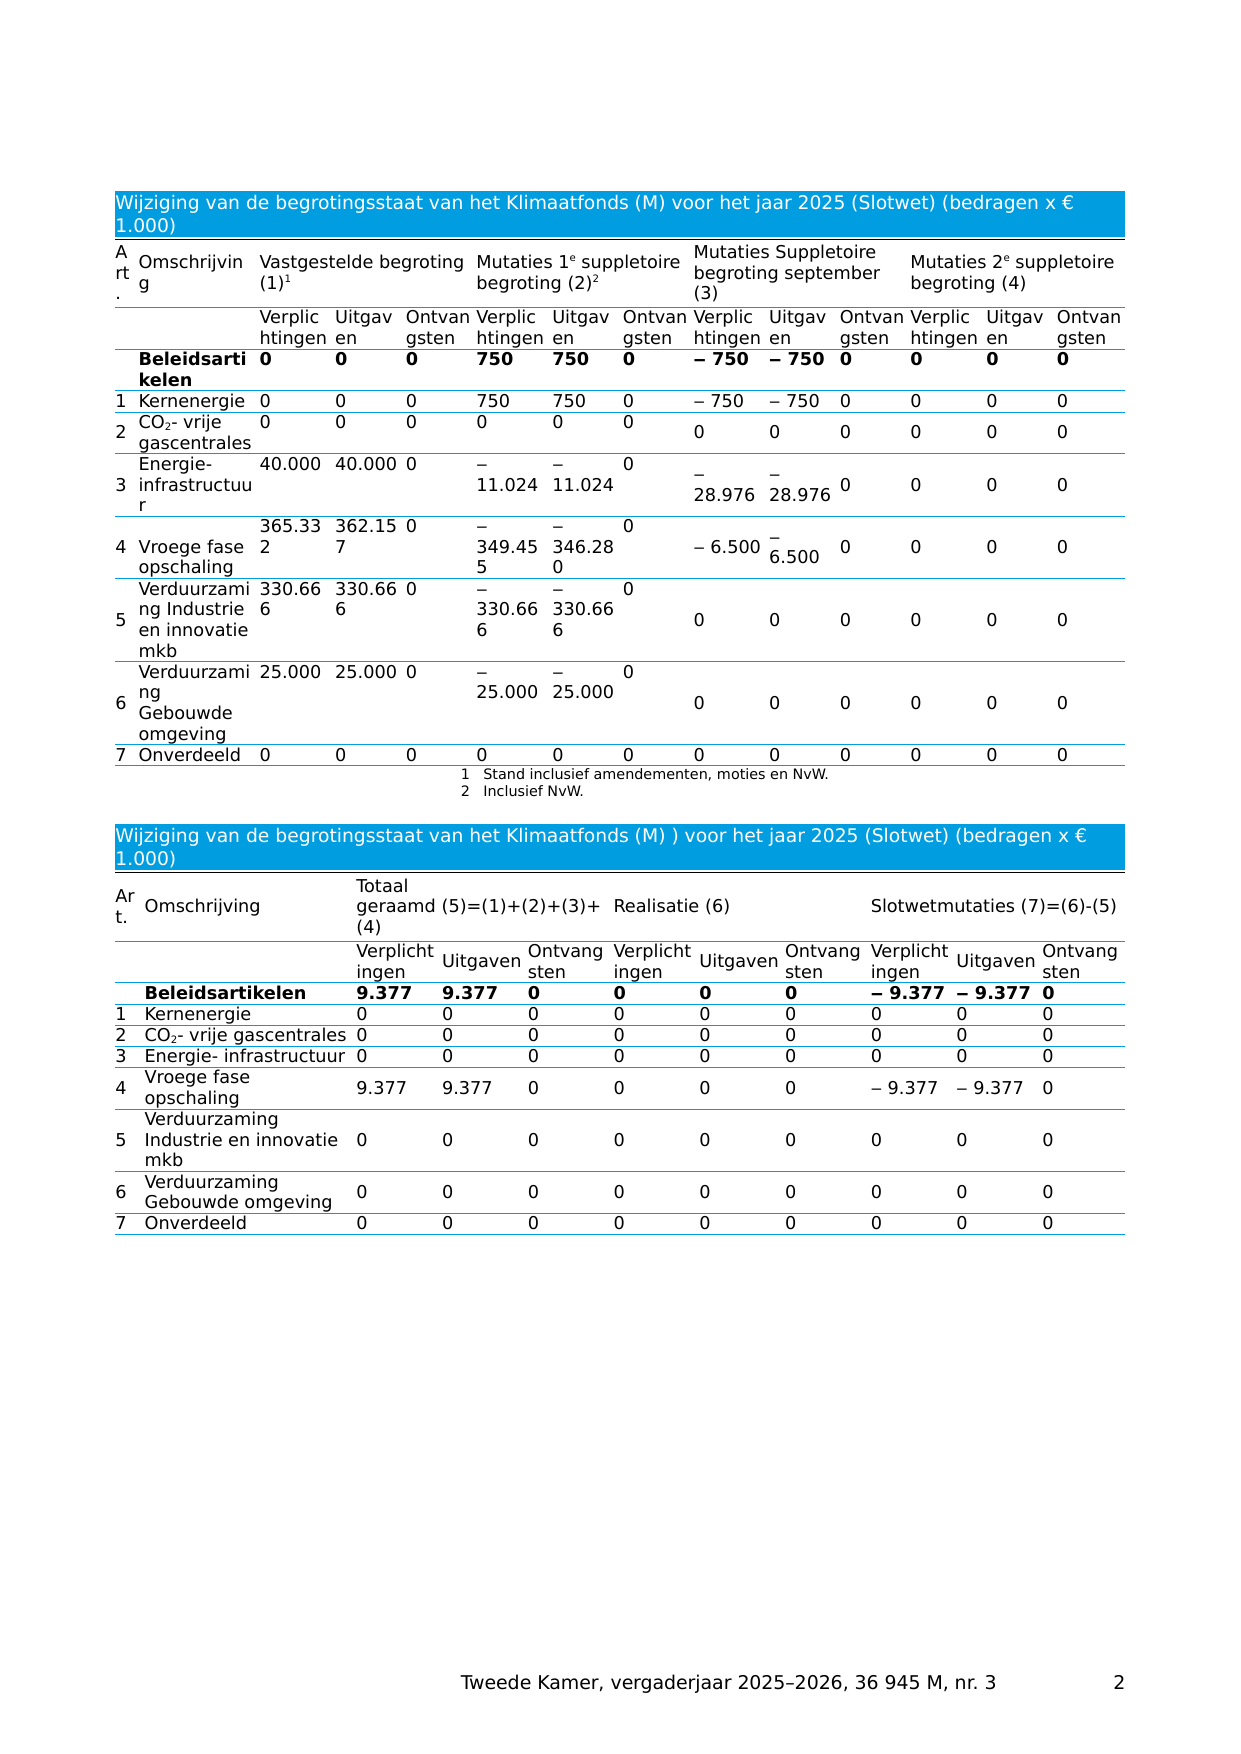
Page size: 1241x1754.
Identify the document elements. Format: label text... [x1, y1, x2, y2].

table_cell 0 [696, 1026, 782, 1046]
table_cell 0 [620, 662, 690, 744]
table_cell 0 [953, 1047, 1039, 1067]
table_cell 750 [549, 391, 620, 412]
table_cell Verduurzaming Gebouwde omgeving [141, 1172, 353, 1213]
table_cell 25.000 [332, 662, 403, 744]
table_cell Verduurzaming Industrie en innovatie mkb [141, 1110, 353, 1171]
table_cell ‒ 346.280 [549, 517, 620, 578]
table_cell 0 [907, 579, 983, 661]
table_cell 0 [439, 1026, 525, 1046]
table_cell ‒ 11.024 [549, 454, 620, 516]
table_cell 0 [1054, 517, 1125, 578]
table_cell Verplichtingen [690, 308, 766, 349]
list Inclusief NvW. [461, 783, 1125, 799]
table_cell 0 [620, 579, 690, 661]
table_cell ‒ 11.024 [473, 454, 549, 516]
table_cell Art. [115, 240, 135, 307]
table_cell 5 [115, 579, 135, 661]
table_cell 6 [115, 662, 135, 744]
table_cell 0 [353, 1172, 439, 1213]
table_cell 0 [907, 517, 983, 578]
table_cell 0 [525, 983, 610, 1003]
table_cell 0 [620, 350, 690, 390]
table_cell Uitgaven [439, 942, 525, 982]
table_cell 0 [690, 579, 766, 661]
table_cell 365.332 [256, 517, 332, 578]
table_cell 362.157 [332, 517, 403, 578]
table_cell ‒ 750 [766, 350, 837, 390]
table_cell Verplichtingen [473, 308, 549, 349]
table_cell 0 [868, 1026, 953, 1046]
table_cell Verplichtingen [353, 942, 439, 982]
table_cell 0 [353, 1214, 439, 1234]
table_cell 0 [439, 1214, 525, 1234]
table_cell 0 [1039, 1214, 1125, 1234]
table_cell ‒ 9.377 [868, 983, 953, 1003]
table_cell 0 [983, 413, 1054, 453]
table_cell Ontvangsten [620, 308, 690, 349]
table_cell 0 [837, 350, 907, 390]
table_cell Uitgaven [983, 308, 1054, 349]
table_cell 0 [907, 454, 983, 516]
table_cell 0 [473, 745, 549, 765]
table_cell 0 [983, 517, 1054, 578]
table_cell Vastgestelde begroting (1)1 [256, 240, 473, 307]
table_cell 750 [473, 391, 549, 412]
table_cell [115, 942, 141, 982]
table_cell 0 [332, 413, 403, 453]
table_cell Uitgaven [549, 308, 620, 349]
table_cell 0 [620, 454, 690, 516]
table_cell 0 [332, 391, 403, 412]
table_cell 0 [907, 350, 983, 390]
table_cell 9.377 [439, 1068, 525, 1109]
table_cell [115, 983, 141, 1003]
table_cell Realisatie (6) [610, 873, 868, 941]
table_cell 0 [837, 391, 907, 412]
table_cell 6 [115, 1172, 141, 1213]
table_cell 0 [439, 1005, 525, 1024]
table_cell 0 [1039, 1026, 1125, 1046]
table_cell 0 [1039, 983, 1125, 1003]
table_cell 0 [525, 1047, 610, 1067]
table_cell 0 [610, 1214, 696, 1234]
table_cell 0 [696, 1068, 782, 1109]
table_cell ‒ 9.377 [953, 983, 1039, 1003]
table_cell 3 [115, 1047, 141, 1067]
table_cell 0 [439, 1172, 525, 1213]
table_cell 0 [525, 1110, 610, 1171]
table_cell 0 [610, 1172, 696, 1213]
table_cell [135, 308, 256, 349]
table_cell 0 [525, 1005, 610, 1024]
table_cell 0 [403, 745, 473, 765]
table_cell 0 [403, 579, 473, 661]
table_cell ‒ 750 [690, 391, 766, 412]
table_cell 0 [983, 391, 1054, 412]
table_cell 9.377 [353, 1068, 439, 1109]
table_cell 0 [332, 745, 403, 765]
table_cell 0 [403, 413, 473, 453]
table_cell ‒ 750 [690, 350, 766, 390]
table_cell 0 [610, 1005, 696, 1024]
table_cell 0 [1039, 1068, 1125, 1109]
table_cell 0 [907, 391, 983, 412]
table_cell ‒ 28.976 [766, 454, 837, 516]
table_cell 0 [525, 1068, 610, 1109]
table_cell 330.666 [332, 579, 403, 661]
table_cell ‒ 330.666 [473, 579, 549, 661]
table_cell ‒ 6.500 [766, 517, 837, 578]
table_cell 25.000 [256, 662, 332, 744]
table_cell Beleidsartikelen [141, 983, 353, 1003]
table_cell Kernenergie [141, 1005, 353, 1024]
table_cell 0 [403, 350, 473, 390]
table_cell 0 [620, 391, 690, 412]
table_cell 7 [115, 1214, 141, 1234]
table_cell 9.377 [439, 983, 525, 1003]
table_cell Vroege fase opschaling [141, 1068, 353, 1109]
table_cell Verplichtingen [907, 308, 983, 349]
table_cell Verduurzaming Gebouwde omgeving [135, 662, 256, 744]
table_cell 0 [620, 413, 690, 453]
table_cell 0 [256, 745, 332, 765]
table_cell 7 [115, 745, 135, 765]
table_cell Ontvangsten [525, 942, 610, 982]
table_cell 0 [868, 1005, 953, 1024]
table_cell 0 [782, 1047, 868, 1067]
table_cell 1 [115, 1005, 141, 1024]
table_cell 0 [610, 983, 696, 1003]
table_cell 0 [353, 1110, 439, 1171]
table_cell 0 [353, 1026, 439, 1046]
table_cell 5 [115, 1110, 141, 1171]
table_cell 750 [549, 350, 620, 390]
table_cell Verplichtingen [610, 942, 696, 982]
table_cell 0 [837, 579, 907, 661]
table_cell 0 [766, 662, 837, 744]
table_cell Ontvangsten [403, 308, 473, 349]
table_cell 0 [403, 517, 473, 578]
table_cell 0 [1039, 1172, 1125, 1213]
table_cell Kernenergie [135, 391, 256, 412]
table_cell 0 [332, 350, 403, 390]
table_cell 40.000 [332, 454, 403, 516]
table_cell 0 [782, 1068, 868, 1109]
table_cell Art. [115, 873, 141, 941]
table_cell 0 [837, 413, 907, 453]
table_cell 0 [868, 1172, 953, 1213]
table_cell 0 [620, 745, 690, 765]
table_cell 0 [473, 413, 549, 453]
table_cell 0 [983, 579, 1054, 661]
table_cell 0 [907, 413, 983, 453]
table_cell 0 [525, 1214, 610, 1234]
table_cell Verduurzaming Industrie en innovatie mkb [135, 579, 256, 661]
table_cell 0 [1054, 350, 1125, 390]
table_cell 0 [696, 1047, 782, 1067]
table_cell Ontvangsten [1054, 308, 1125, 349]
table_cell Ontvangsten [1039, 942, 1125, 982]
table_cell CO2- vrije gascentrales [135, 413, 256, 453]
table_cell ‒ 9.377 [953, 1068, 1039, 1109]
table_cell 0 [1054, 662, 1125, 744]
table_cell 0 [1054, 579, 1125, 661]
table_cell 0 [837, 662, 907, 744]
table_cell 0 [1054, 745, 1125, 765]
table_cell Energie- infrastructuur [141, 1047, 353, 1067]
table_cell 0 [1054, 454, 1125, 516]
table_cell ‒ 750 [766, 391, 837, 412]
table_cell 0 [1039, 1047, 1125, 1067]
table_cell 0 [907, 662, 983, 744]
table_cell 0 [690, 662, 766, 744]
table_cell 0 [403, 454, 473, 516]
table_cell ‒ 330.666 [549, 579, 620, 661]
table_cell 0 [837, 454, 907, 516]
table_cell 0 [696, 1005, 782, 1024]
table_cell 330.666 [256, 579, 332, 661]
table_cell 0 [907, 745, 983, 765]
table_cell 0 [696, 983, 782, 1003]
table_cell 0 [256, 413, 332, 453]
table_cell 0 [256, 350, 332, 390]
table_cell 0 [868, 1110, 953, 1171]
table_cell 0 [782, 983, 868, 1003]
table_cell 0 [525, 1172, 610, 1213]
table_cell 0 [549, 745, 620, 765]
table_cell Onverdeeld [135, 745, 256, 765]
table_cell 0 [690, 413, 766, 453]
table_cell 0 [549, 413, 620, 453]
table_cell 0 [983, 662, 1054, 744]
table_cell ‒ 349.455 [473, 517, 549, 578]
table_cell 0 [782, 1214, 868, 1234]
table_cell 40.000 [256, 454, 332, 516]
table_cell 0 [782, 1172, 868, 1213]
table_cell 0 [766, 745, 837, 765]
table_cell 0 [1054, 391, 1125, 412]
table_cell 0 [1039, 1110, 1125, 1171]
table_cell ‒ 6.500 [690, 517, 766, 578]
table_cell 2 [115, 1026, 141, 1046]
table_cell 0 [610, 1047, 696, 1067]
table_cell 0 [953, 1172, 1039, 1213]
table_cell 0 [439, 1110, 525, 1171]
table_cell 0 [696, 1214, 782, 1234]
table_cell Onverdeeld [141, 1214, 353, 1234]
list Stand inclusief amendementen, moties en NvW. [461, 766, 1125, 783]
table_cell 0 [953, 1110, 1039, 1171]
table_cell CO2- vrije gascentrales [141, 1026, 353, 1046]
table_cell Mutaties 1e suppletoire begroting (2)2 [473, 240, 690, 307]
table_cell Uitgaven [332, 308, 403, 349]
table_cell Uitgaven [766, 308, 837, 349]
table_cell Energie- infrastructuur [135, 454, 256, 516]
table_cell ‒ 25.000 [549, 662, 620, 744]
table_cell 0 [983, 454, 1054, 516]
table_cell Beleidsartikelen [135, 350, 256, 390]
table_cell Omschrijving [141, 873, 353, 941]
table_cell 4 [115, 1068, 141, 1109]
table_cell Omschrijving [135, 240, 256, 307]
table_cell ‒ 28.976 [690, 454, 766, 516]
table_cell 2 [115, 413, 135, 453]
table_cell 3 [115, 454, 135, 516]
table_cell 0 [953, 1214, 1039, 1234]
table_cell [115, 308, 135, 349]
table_cell 0 [610, 1068, 696, 1109]
table_cell [115, 350, 135, 390]
table_cell 0 [1054, 413, 1125, 453]
table_cell 0 [782, 1026, 868, 1046]
table_cell 0 [403, 391, 473, 412]
table_cell [141, 942, 353, 982]
table_cell 0 [983, 350, 1054, 390]
table_cell 9.377 [353, 983, 439, 1003]
table_cell 0 [766, 413, 837, 453]
table_cell 0 [983, 745, 1054, 765]
table_cell 0 [439, 1047, 525, 1067]
table_cell Mutaties 2e suppletoire begroting (4) [907, 240, 1125, 307]
table_cell 0 [610, 1110, 696, 1171]
table_cell 0 [1039, 1005, 1125, 1024]
table_cell 0 [696, 1172, 782, 1213]
table_cell Ontvangsten [782, 942, 868, 982]
table_cell 0 [403, 662, 473, 744]
table_cell 1 [115, 391, 135, 412]
table_cell 0 [953, 1005, 1039, 1024]
table_cell Totaal geraamd (5)=(1)+(2)+(3)+(4) [353, 873, 610, 941]
table_cell 4 [115, 517, 135, 578]
table_cell 0 [525, 1026, 610, 1046]
table_cell 0 [690, 745, 766, 765]
table_cell 0 [766, 579, 837, 661]
table_cell 0 [696, 1110, 782, 1171]
table_cell 0 [837, 745, 907, 765]
table_cell Ontvangsten [837, 308, 907, 349]
table_cell 0 [868, 1214, 953, 1234]
table_cell 0 [353, 1005, 439, 1024]
table_cell 750 [473, 350, 549, 390]
table_cell Verplichtingen [256, 308, 332, 349]
table_cell Vroege fase opschaling [135, 517, 256, 578]
table_cell 0 [953, 1026, 1039, 1046]
table_cell Uitgaven [696, 942, 782, 982]
table_cell ‒ 9.377 [868, 1068, 953, 1109]
table_cell 0 [256, 391, 332, 412]
table_cell 0 [782, 1005, 868, 1024]
table_cell Slotwetmutaties (7)=(6)-(5) [868, 873, 1125, 941]
table_cell 0 [353, 1047, 439, 1067]
table_cell 0 [620, 517, 690, 578]
table_cell 0 [837, 517, 907, 578]
table_cell 0 [782, 1110, 868, 1171]
table_cell 0 [868, 1047, 953, 1067]
table_cell Verplichtingen [868, 942, 953, 982]
table_cell 0 [610, 1026, 696, 1046]
table_cell Mutaties Suppletoire begroting september (3) [690, 240, 907, 307]
table_cell ‒ 25.000 [473, 662, 549, 744]
table_cell Uitgaven [953, 942, 1039, 982]
